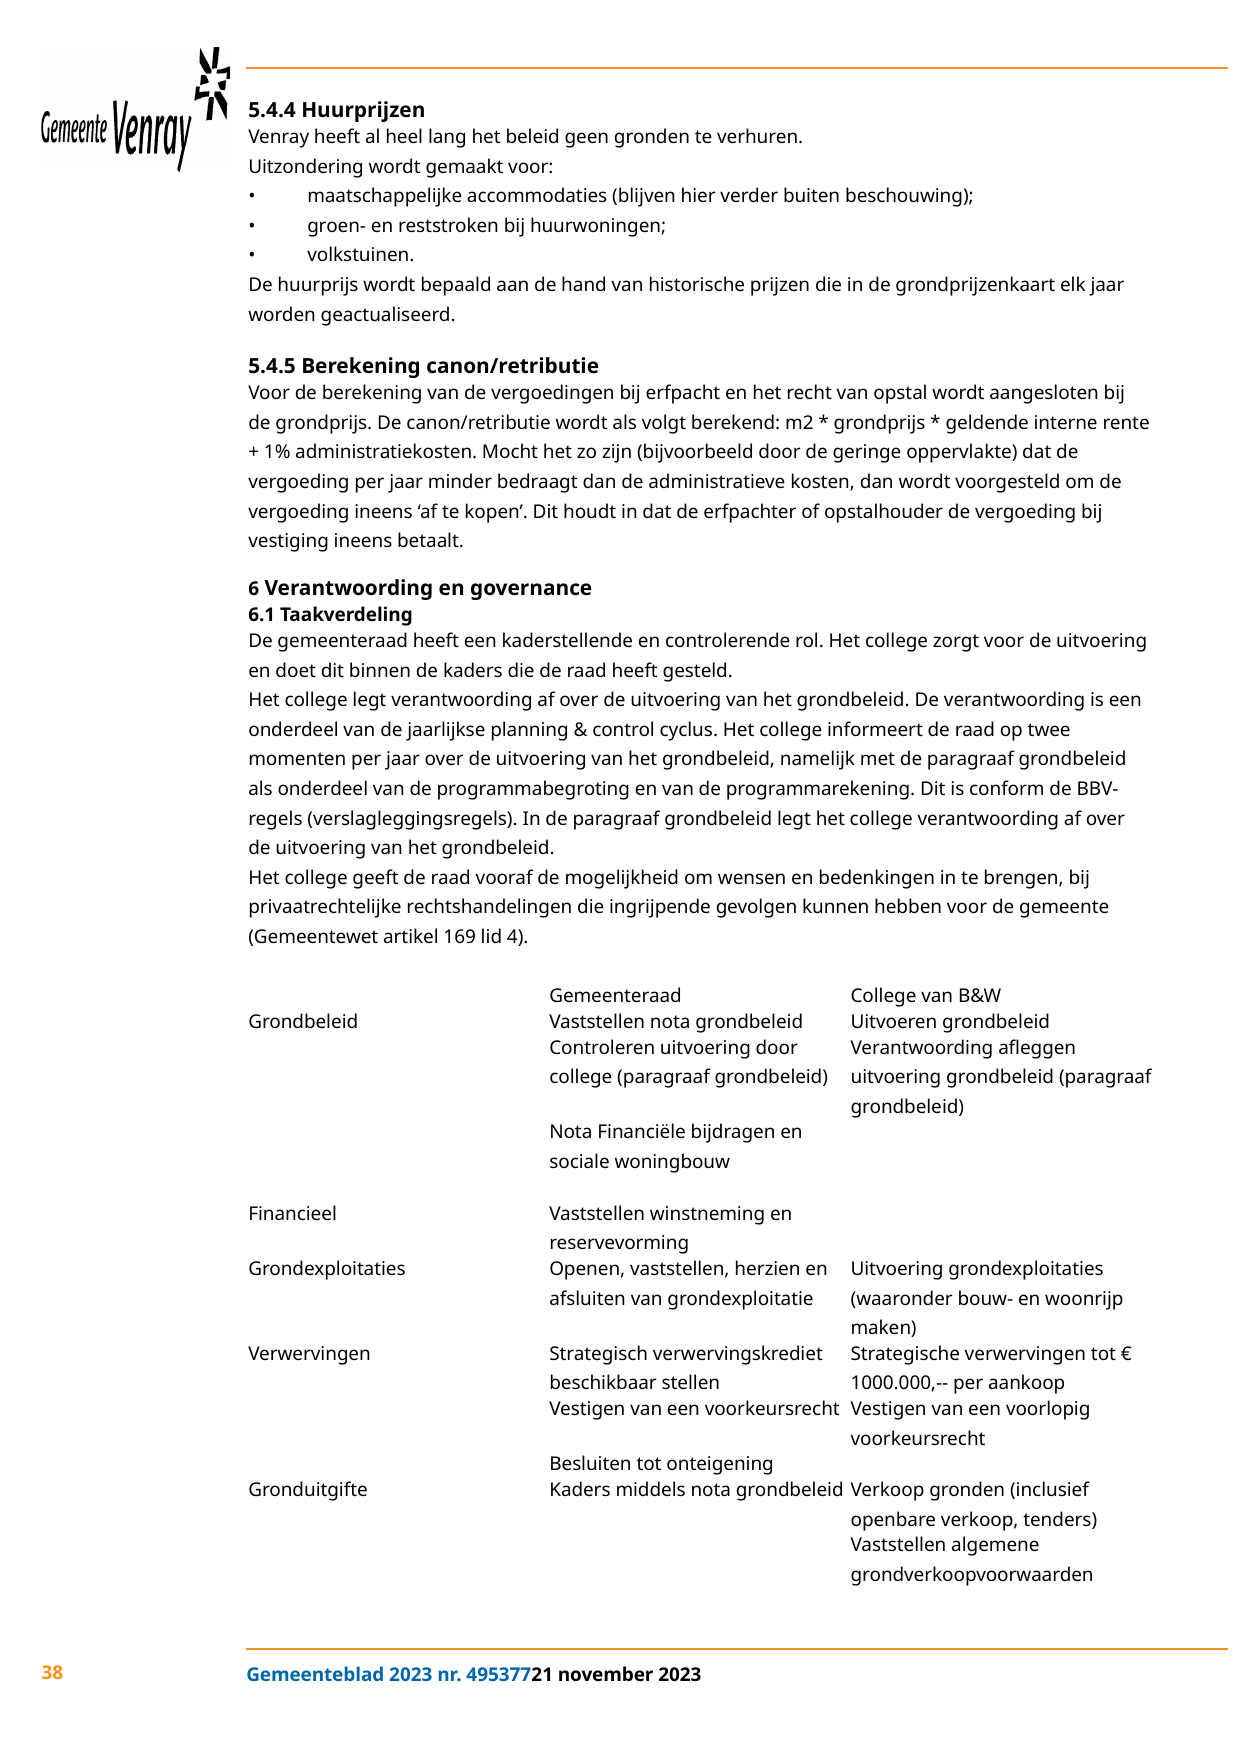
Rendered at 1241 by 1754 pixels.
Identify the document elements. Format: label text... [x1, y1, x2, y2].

table_cell [248, 1451, 549, 1476]
table_cell Kaders middels nota grondbeleid [549, 1476, 850, 1532]
table_cell Verkoop gronden (inclusief openbare verkoop, tenders) [850, 1476, 1152, 1532]
table_header [248, 983, 549, 1008]
text Uitzondering wordt gemaakt voor: [248, 153, 1152, 178]
table_cell Uitvoering grondexploitaties (waaronder bouw- en woonrijp maken) [850, 1255, 1152, 1340]
table_cell Strategisch verwervingskrediet beschikbaar stellen [549, 1340, 850, 1395]
table_cell [248, 1119, 549, 1174]
table_cell [549, 1532, 850, 1587]
table_cell [850, 1174, 1152, 1200]
table_cell Vaststellen algemene grondverkoopvoorwaarden [850, 1532, 1152, 1587]
picture [41, 47, 231, 172]
text Het college geeft de raad vooraf de mogelijkheid om wensen en bedenkingen in te brengen, bij privaatrechtelijke rechtshandelingen die ingrijpende gevolgen kunnen hebben voor de gemeente (Gemeentewet artikel 169 lid 4). [248, 864, 1152, 949]
text 6.1 Taakverdeling [248, 602, 1152, 627]
table_cell [248, 1174, 549, 1200]
table_cell Openen, vaststellen, herzien en afsluiten van grondexploitatie [549, 1255, 850, 1340]
table_cell Grondbeleid [248, 1008, 549, 1034]
table_cell [248, 1034, 549, 1119]
list volkstuinen. [248, 242, 1152, 267]
list groen- en reststroken bij huurwoningen; [248, 212, 1152, 238]
text 5.4.5 Berekening canon/retributie [248, 351, 1152, 379]
table_cell [549, 1174, 850, 1200]
table_cell [248, 1395, 549, 1451]
table_cell Vaststellen nota grondbeleid [549, 1008, 850, 1034]
text De gemeenteraad heeft een kaderstellende en controlerende rol. Het college zorgt voor de uitvoering en doet dit binnen de kaders die de raad heeft gesteld. [248, 627, 1152, 683]
table_cell Uitvoeren grondbeleid [850, 1008, 1152, 1034]
table_header College van B&W [850, 983, 1152, 1008]
table_cell Verwervingen [248, 1340, 549, 1395]
table_cell Financieel [248, 1200, 549, 1255]
text De huurprijs wordt bepaald aan de hand van historische prijzen die in de grondprijzenkaart elk jaar worden geactualiseerd. [248, 271, 1152, 326]
table_header Gemeenteraad [549, 983, 850, 1008]
text Venray heeft al heel lang het beleid geen gronden te verhuren. [248, 123, 1152, 149]
table_cell [850, 1451, 1152, 1476]
table_cell Vaststellen winstneming en reservevorming [549, 1200, 850, 1255]
table_cell Strategische verwervingen tot € 1000.000,-- per aankoop [850, 1340, 1152, 1395]
text 5.4.4 Huurprijzen [248, 95, 1152, 123]
list maatschappelijke accommodaties (blijven hier verder buiten beschouwing); [248, 182, 1152, 208]
text 6 Verantwoording en governance [248, 573, 1152, 602]
table_cell Gronduitgifte [248, 1476, 549, 1532]
table_cell Vestigen van een voorlopig voorkeursrecht [850, 1395, 1152, 1451]
table_cell [850, 1200, 1152, 1255]
table_cell [248, 1532, 549, 1587]
table_cell [850, 1119, 1152, 1174]
table_cell Verantwoording afleggen uitvoering grondbeleid (paragraaf grondbeleid) [850, 1034, 1152, 1119]
table_cell Controleren uitvoering door college (paragraaf grondbeleid) [549, 1034, 850, 1119]
text Het college legt verantwoording af over de uitvoering van het grondbeleid. De verantwoording is een onderdeel van de jaarlijkse planning & control cyclus. Het college informeert de raad op twee momenten per jaar over de uitvoering van het grondbeleid, namelijk met de paragraaf grondbeleid als onderdeel van de programmabegroting en van de programmarekening. Dit is conform de BBV-regels (verslagleggingsregels). In de paragraaf grondbeleid legt het college verantwoording af over de uitvoering van het grondbeleid. [248, 686, 1152, 860]
table_cell Nota Financiële bijdragen en sociale woningbouw [549, 1119, 850, 1174]
table_cell Vestigen van een voorkeursrecht [549, 1395, 850, 1451]
table_cell Besluiten tot onteigening [549, 1451, 850, 1476]
table_cell Grondexploitaties [248, 1255, 549, 1340]
text Voor de berekening van de vergoedingen bij erfpacht en het recht van opstal wordt aangesloten bij de grondprijs. De canon/retributie wordt als volgt berekend: m2 * grondprijs * geldende interne rente + 1% administratiekosten. Mocht het zo zijn (bijvoorbeeld door de geringe oppervlakte) dat de vergoeding per jaar minder bedraagt dan de administratieve kosten, dan wordt voorgesteld om de vergoeding ineens ‘af te kopen’. Dit houdt in dat de erfpachter of opstalhouder de vergoeding bij vestiging ineens betaalt. [248, 379, 1152, 553]
